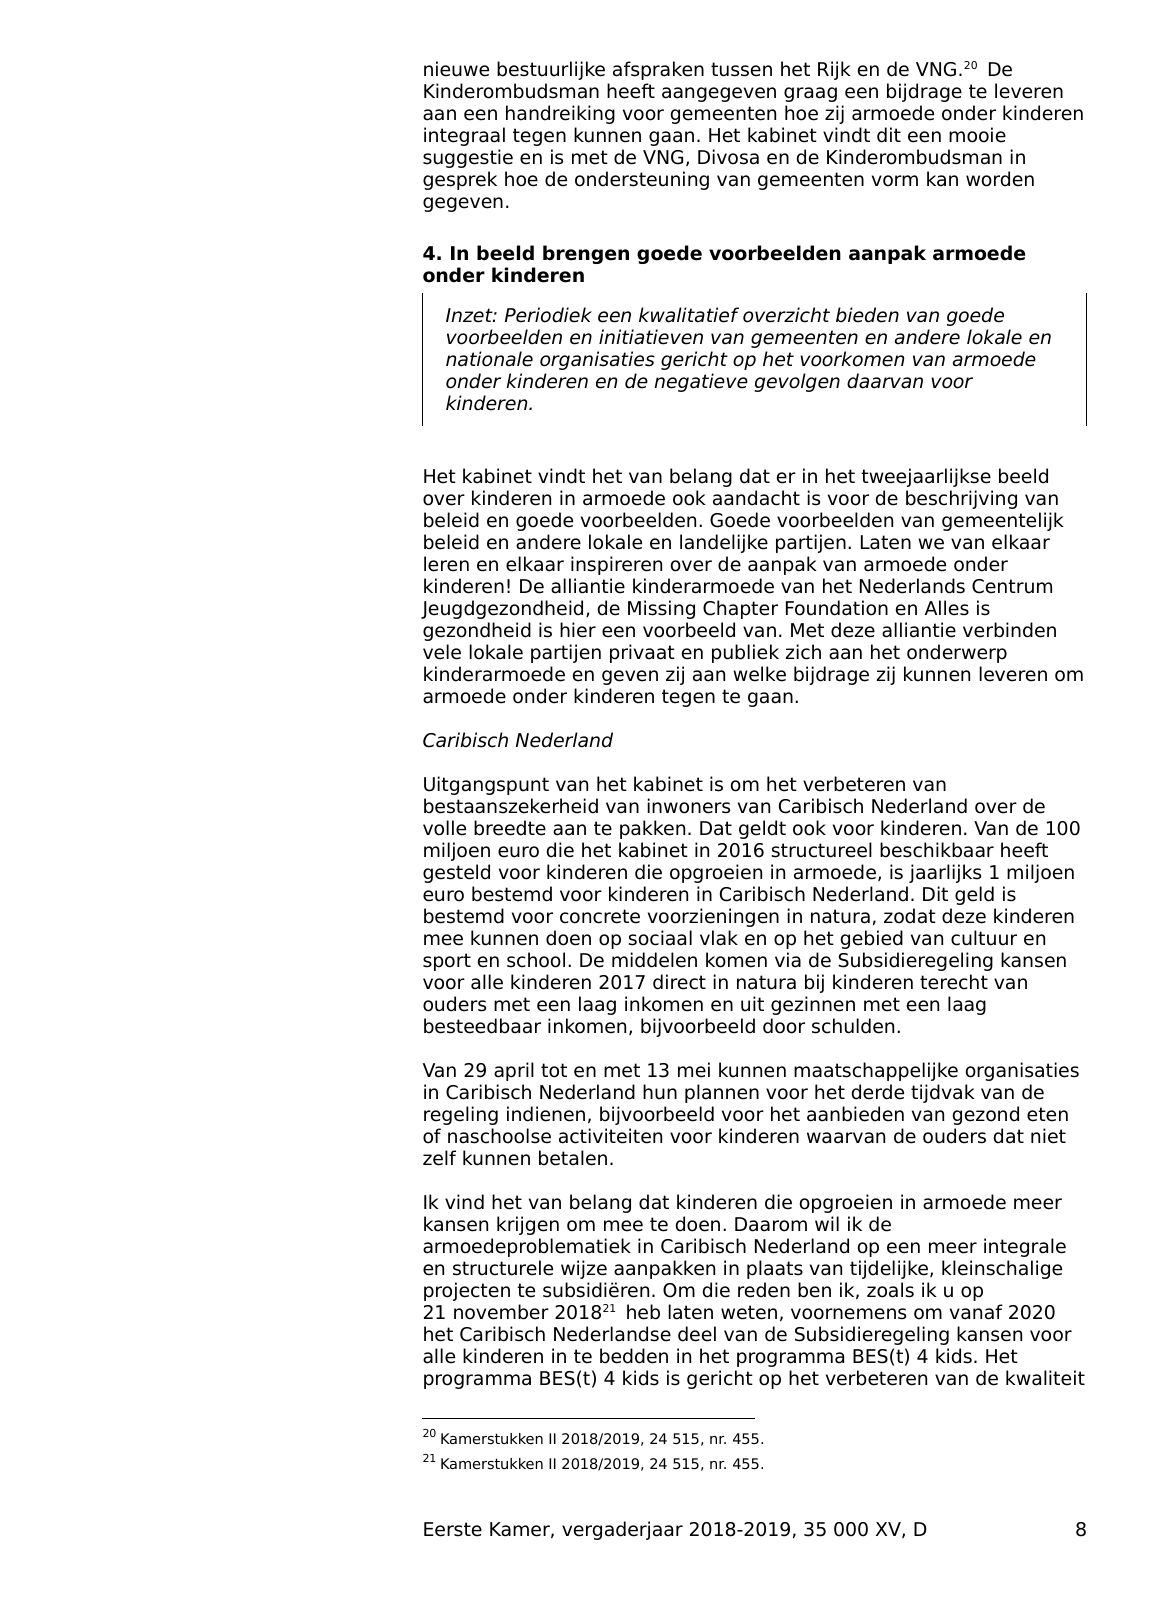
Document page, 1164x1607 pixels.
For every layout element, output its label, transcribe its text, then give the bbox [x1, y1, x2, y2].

subtitle 4. In beeld brengen goede voorbeelden aanpak armoede onder kinderen [422, 243, 1087, 287]
text Het kabinet vindt het van belang dat er in het tweejaarlijkse beeld over kinderen in armoede ook aandacht is voor de beschrijving van beleid en goede voorbeelden. Goede voorbeelden van gemeentelijk beleid en andere lokale en landelijke partijen. Laten we van elkaar leren en elkaar inspireren over de aanpak van armoede onder kinderen! De alliantie kinderarmoede van het Nederlands Centrum Jeugdgezondheid, de Missing Chapter Foundation en Alles is gezondheid is hier een voorbeeld van. Met deze alliantie verbinden vele lokale partijen privaat en publiek zich aan het onderwerp kinderarmoede en geven zij aan welke bijdrage zij kunnen leveren om armoede onder kinderen tegen te gaan. [422, 466, 1087, 708]
text Kamerstukken II 2018/2019, 24 515, nr. 455. [422, 1427, 1087, 1449]
table_header Inzet: Periodiek een kwalitatief overzicht bieden van goede voorbeelden en initiatieven van gemeenten en andere lokale en nationale organisaties gericht op het voorkomen van armoede onder kinderen en de negatieve gevolgen daarvan voor kinderen. [423, 293, 1086, 426]
text Uitgangspunt van het kabinet is om het verbeteren van bestaanszekerheid van inwoners van Caribisch Nederland over de volle breedte aan te pakken. Dat geldt ook voor kinderen. Van de 100 miljoen euro die het kabinet in 2016 structureel beschikbaar heeft gesteld voor kinderen die opgroeien in armoede, is jaarlijks 1 miljoen euro bestemd voor kinderen in Caribisch Nederland. Dit geld is bestemd voor concrete voorzieningen in natura, zodat deze kinderen mee kunnen doen op sociaal vlak en op het gebied van cultuur en sport en school. De middelen komen via de Subsidieregeling kansen voor alle kinderen 2017 direct in natura bij kinderen terecht van ouders met een laag inkomen en uit gezinnen met een laag besteedbaar inkomen, bijvoorbeeld door schulden. [422, 774, 1087, 1038]
subtitle Caribisch Nederland [422, 730, 1087, 752]
text Kamerstukken II 2018/2019, 24 515, nr. 455. [422, 1452, 1087, 1474]
text Ik vind het van belang dat kinderen die opgroeien in armoede meer kansen krijgen om mee te doen. Daarom wil ik de armoedeproblematiek in Caribisch Nederland op een meer integrale en structurele wijze aanpakken in plaats van tijdelijke, kleinschalige projecten te subsidiëren. Om die reden ben ik, zoals ik u op 21 november 2018 heb laten weten, voornemens om vanaf 2020 het Caribisch Nederlandse deel van de Subsidieregeling kansen voor alle kinderen in te bedden in het programma BES(t) 4 kids. Het programma BES(t) 4 kids is gericht op het verbeteren van de kwaliteit [422, 1192, 1087, 1390]
text Van 29 april tot en met 13 mei kunnen maatschappelijke organisaties in Caribisch Nederland hun plannen voor het derde tijdvak van de regeling indienen, bijvoorbeeld voor het aanbieden van gezond eten of naschoolse activiteiten voor kinderen waarvan de ouders dat niet zelf kunnen betalen. [422, 1060, 1087, 1170]
text nieuwe bestuurlijke afspraken tussen het Rijk en de VNG. De Kinderombudsman heeft aangegeven graag een bijdrage te leveren aan een handreiking voor gemeenten hoe zij armoede onder kinderen integraal tegen kunnen gaan. Het kabinet vindt dit een mooie suggestie en is met de VNG, Divosa en de Kinderombudsman in gesprek hoe de ondersteuning van gemeenten vorm kan worden gegeven. [422, 59, 1087, 213]
